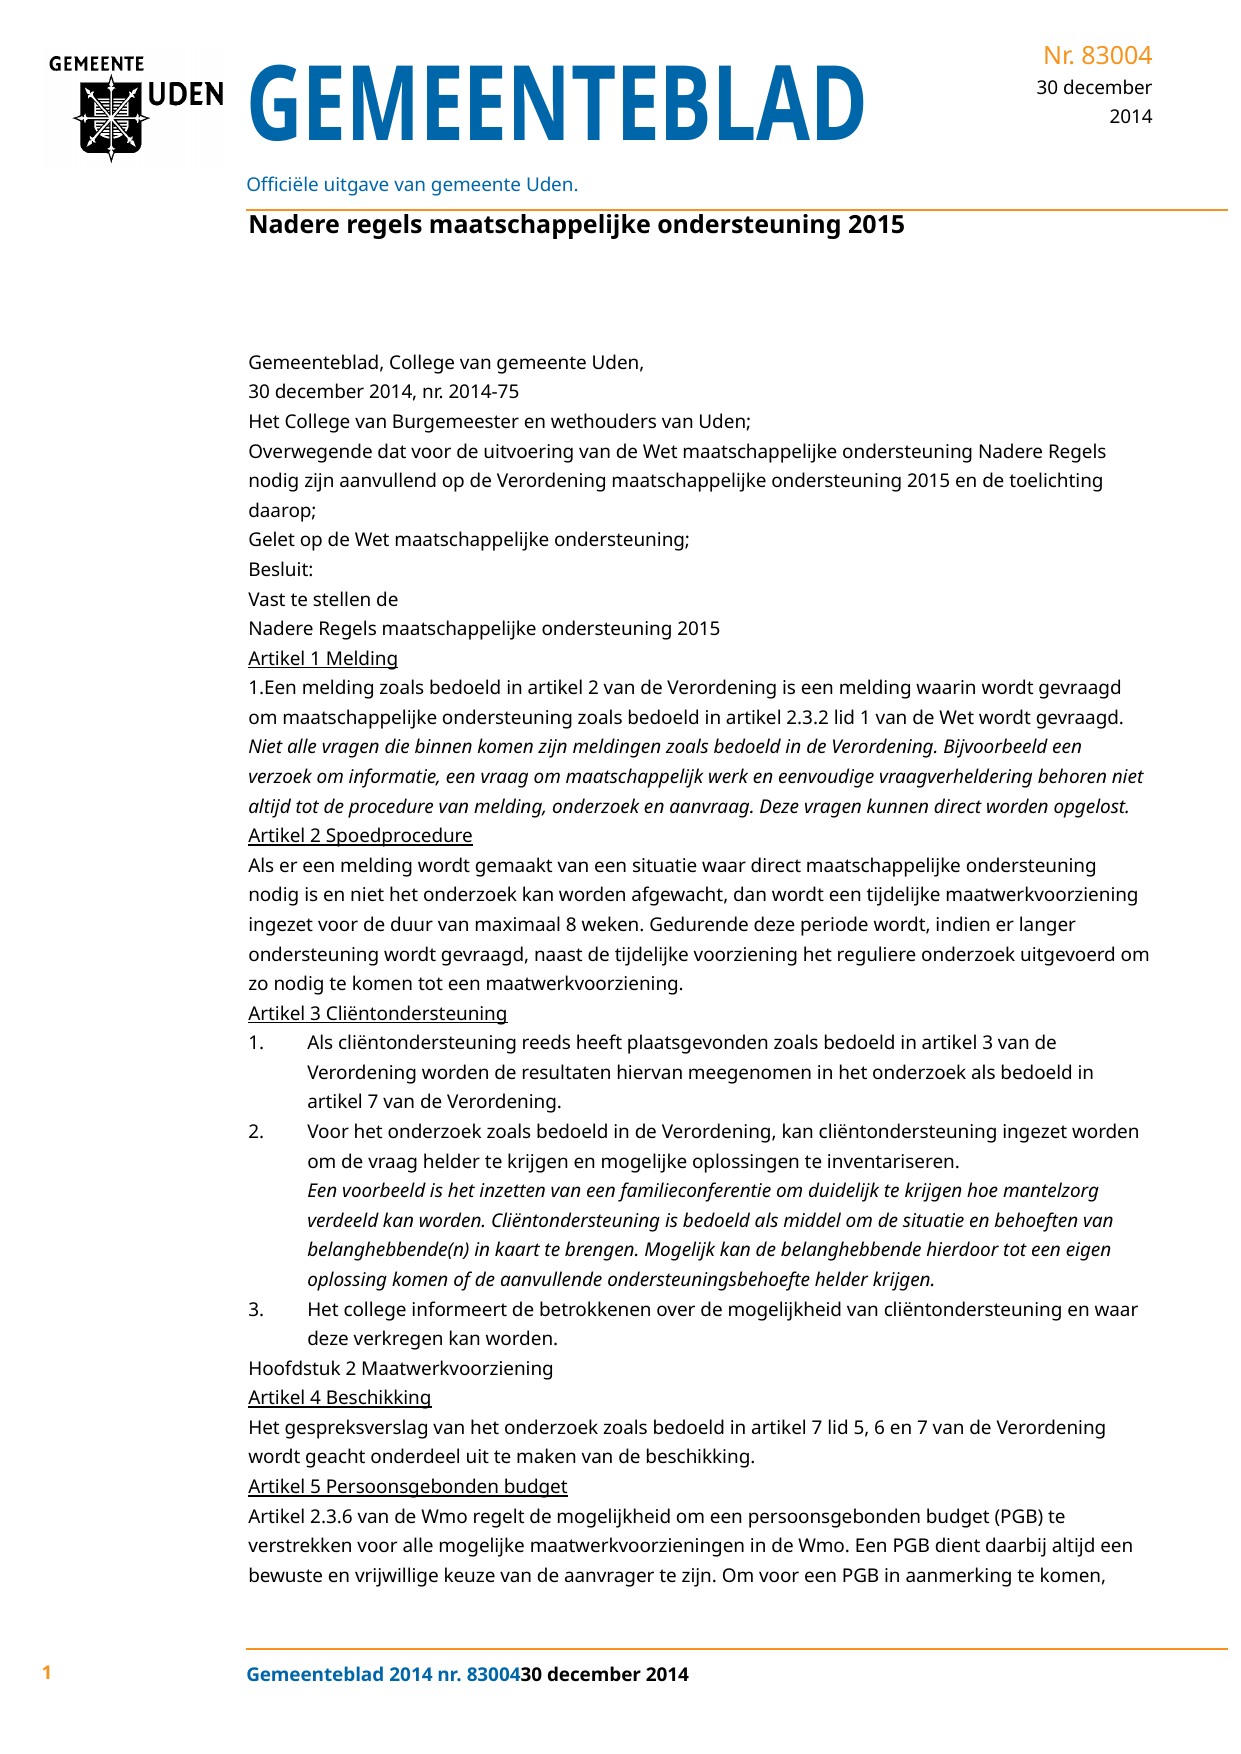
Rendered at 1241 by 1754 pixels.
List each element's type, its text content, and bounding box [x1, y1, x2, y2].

text Artikel 4 Beschikking [248, 1384, 1152, 1410]
text Nadere Regels maatschappelijke ondersteuning 2015 [248, 615, 1152, 641]
list Het college informeert de betrokkenen over de mogelijkheid van cliëntondersteuning en waar deze verkregen kan worden. [248, 1296, 1152, 1351]
list Voor het onderzoek zoals bedoeld in de Verordening, kan cliëntondersteuning ingezet worden om de vraag helder te krijgen en mogelijke oplossingen te inventariseren. [248, 1118, 1152, 1174]
list Een voorbeeld is het inzetten van een familieconferentie om duidelijk te krijgen hoe mantelzorg verdeeld kan worden. Cliëntondersteuning is bedoeld als middel om de situatie en behoeften van belanghebbende(n) in kaart te brengen. Mogelijk kan de belanghebbende hierdoor tot een eigen oplossing komen of de aanvullende ondersteuningsbehoefte helder krijgen. [248, 1177, 1152, 1292]
list Als cliëntondersteuning reeds heeft plaatsgevonden zoals bedoeld in artikel 3 van de Verordening worden de resultaten hiervan meegenomen in het onderzoek als bedoeld in artikel 7 van de Verordening. [248, 1029, 1152, 1114]
text Het College van Burgemeester en wethouders van Uden; [248, 408, 1152, 434]
text Nadere regels maatschappelijke ondersteuning 2015 [248, 211, 1152, 241]
text Niet alle vragen die binnen komen zijn meldingen zoals bedoeld in de Verordening. Bijvoorbeeld een verzoek om informatie, een vraag om maatschappelijk werk en eenvoudige vraagverheldering behoren niet altijd tot de procedure van melding, onderzoek en aanvraag. Deze vragen kunnen direct worden opgelost. [248, 734, 1152, 819]
text Hoofdstuk 2 Maatwerkvoorziening [248, 1355, 1152, 1381]
text Als er een melding wordt gemaakt van een situatie waar direct maatschappelijke ondersteuning nodig is en niet het onderzoek kan worden afgewacht, dan wordt een tijdelijke maatwerkvoorziening ingezet voor de duur van maximaal 8 weken. Gedurende deze periode wordt, indien er langer ondersteuning wordt gevraagd, naast de tijdelijke voorziening het reguliere onderzoek uitgevoerd om zo nodig te komen tot een maatwerkvoorziening. [248, 852, 1152, 996]
text Artikel 3 Cliëntondersteuning [248, 1000, 1152, 1026]
text Artikel 2 Spoedprocedure [248, 822, 1152, 848]
text 1.Een melding zoals bedoeld in artikel 2 van de Verordening is een melding waarin wordt gevraagd om maatschappelijke ondersteuning zoals bedoeld in artikel 2.3.2 lid 1 van de Wet wordt gevraagd. [248, 674, 1152, 730]
text Besluit: [248, 556, 1152, 582]
text 30 december 2014, nr. 2014-75 [248, 379, 1152, 404]
text Artikel 1 Melding [248, 645, 1152, 671]
text Artikel 5 Persoonsgebonden budget [248, 1473, 1152, 1499]
text Vast te stellen de [248, 586, 1152, 612]
text Artikel 2.3.6 van de Wmo regelt de mogelijkheid om een persoonsgebonden budget (PGB) te verstrekken voor alle mogelijke maatwerkvoorzieningen in de Wmo. Een PGB dient daarbij altijd een bewuste en vrijwillige keuze van de aanvrager te zijn. Om voor een PGB in aanmerking te komen, [248, 1503, 1152, 1588]
text Gelet op de Wet maatschappelijke ondersteuning; [248, 527, 1152, 552]
text Overwegende dat voor de uitvoering van de Wet maatschappelijke ondersteuning Nadere Regels nodig zijn aanvullend op de Verordening maatschappelijke ondersteuning 2015 en de toelichting daarop; [248, 438, 1152, 523]
picture [41, 47, 231, 172]
text Het gespreksverslag van het onderzoek zoals bedoeld in artikel 7 lid 5, 6 en 7 van de Verordening wordt geacht onderdeel uit te maken van de beschikking. [248, 1414, 1152, 1469]
text Gemeenteblad, College van gemeente Uden, [248, 349, 1152, 375]
